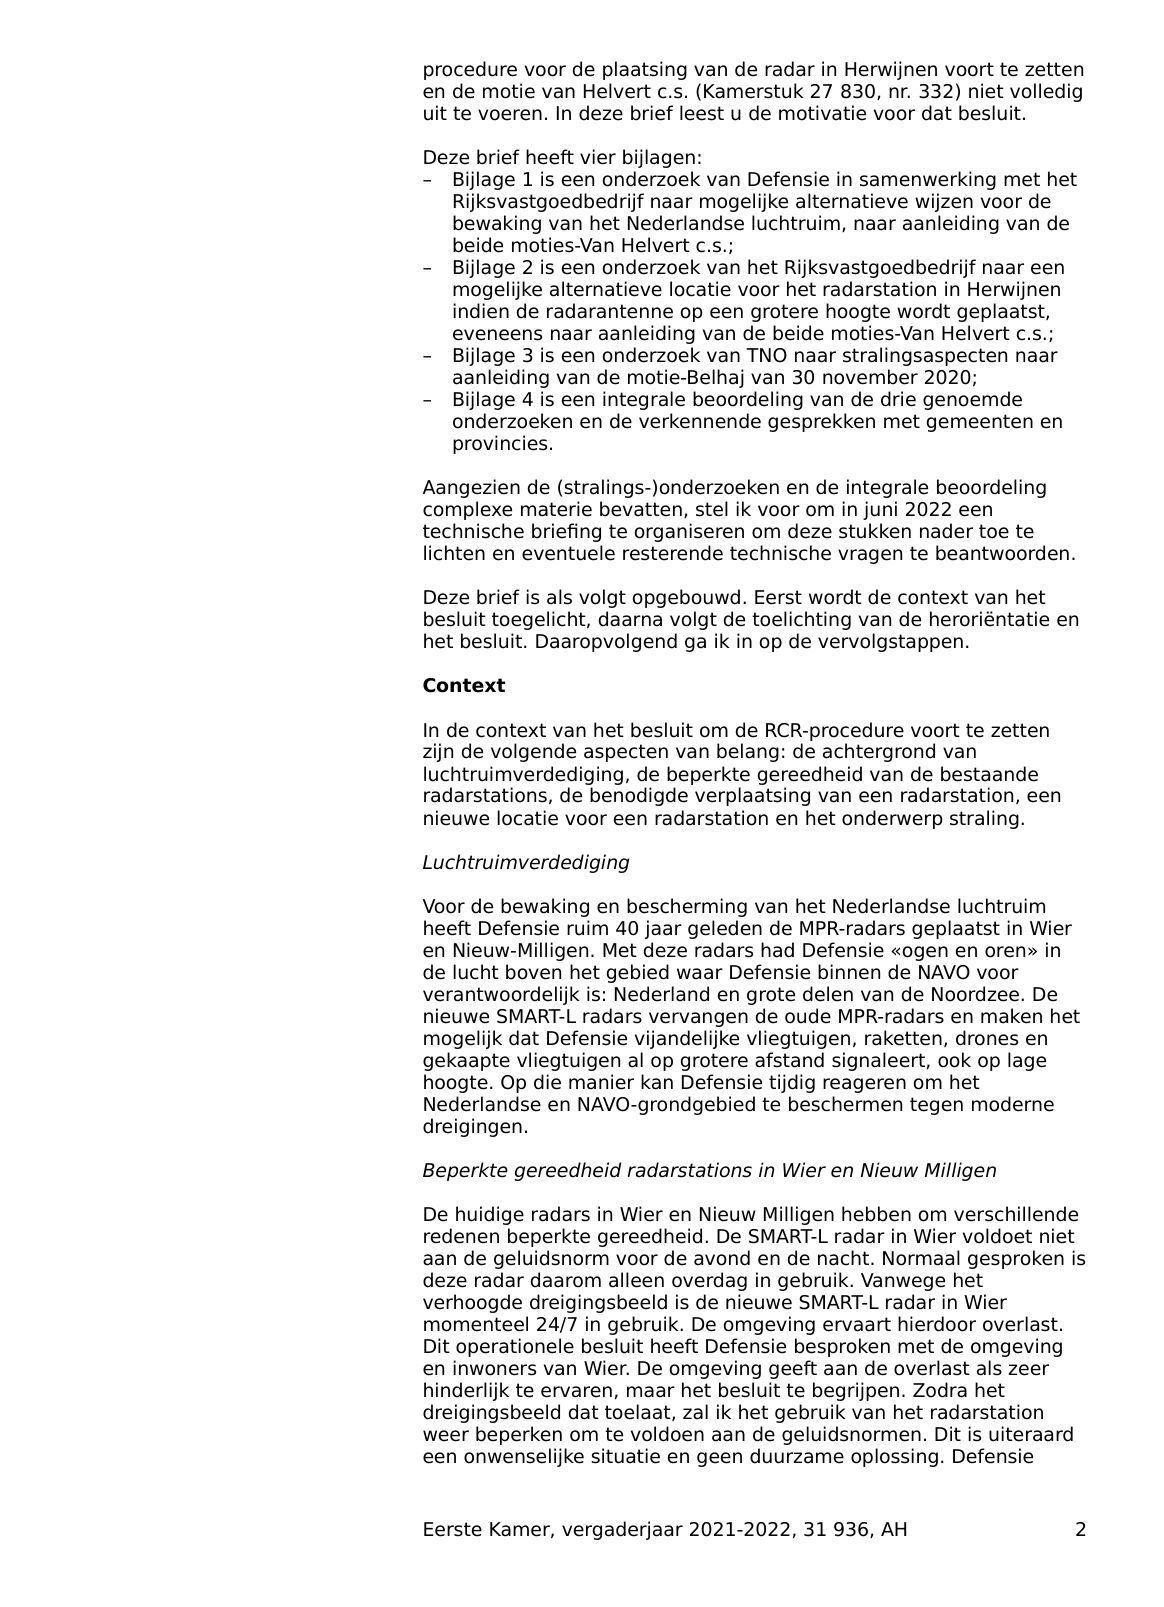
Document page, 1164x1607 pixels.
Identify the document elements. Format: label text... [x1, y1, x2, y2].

subtitle Luchtruimverdediging [422, 852, 1087, 873]
text Deze brief heeft vier bijlagen: [422, 147, 1087, 169]
text – Bijlage 1 is een onderzoek van Defensie in samenwerking met het Rijksvastgoedbedrijf naar mogelijke alternatieve wijzen voor de bewaking van het Nederlandse luchtruim, naar aanleiding van de beide moties-Van Helvert c.s.; [422, 169, 1087, 257]
subtitle Beperkte gereedheid radarstations in Wier en Nieuw Milligen [422, 1160, 1087, 1182]
text Deze brief is als volgt opgebouwd. Eerst wordt de context van het besluit toegelicht, daarna volgt de toelichting van de heroriëntatie en het besluit. Daaropvolgend ga ik in op de vervolgstappen. [422, 587, 1087, 653]
subtitle Context [422, 675, 1087, 697]
text – Bijlage 4 is een integrale beoordeling van de drie genoemde onderzoeken en de verkennende gesprekken met gemeenten en provincies. [422, 389, 1087, 455]
text Voor de bewaking en bescherming van het Nederlandse luchtruim heeft Defensie ruim 40 jaar geleden de MPR-radars geplaatst in Wier en Nieuw-Milligen. Met deze radars had Defensie «ogen en oren» in de lucht boven het gebied waar Defensie binnen de NAVO voor verantwoordelijk is: Nederland en grote delen van de Noordzee. De nieuwe SMART-L radars vervangen de oude MPR-radars en maken het mogelijk dat Defensie vijandelijke vliegtuigen, raketten, drones en gekaapte vliegtuigen al op grotere afstand signaleert, ook op lage hoogte. Op die manier kan Defensie tijdig reageren om het Nederlandse en NAVO-grondgebied te beschermen tegen moderne dreigingen. [422, 896, 1087, 1137]
text – Bijlage 2 is een onderzoek van het Rijksvastgoedbedrijf naar een mogelijke alternatieve locatie voor het radarstation in Herwijnen indien de radarantenne op een grotere hoogte wordt geplaatst, eveneens naar aanleiding van de beide moties-Van Helvert c.s.; [422, 257, 1087, 345]
text De huidige radars in Wier en Nieuw Milligen hebben om verschillende redenen beperkte gereedheid. De SMART-L radar in Wier voldoet niet aan de geluidsnorm voor de avond en de nacht. Normaal gesproken is deze radar daarom alleen overdag in gebruik. Vanwege het verhoogde dreigingsbeeld is de nieuwe SMART-L radar in Wier momenteel 24/7 in gebruik. De omgeving ervaart hierdoor overlast. Dit operationele besluit heeft Defensie besproken met de omgeving en inwoners van Wier. De omgeving geeft aan de overlast als zeer hinderlijk te ervaren, maar het besluit te begrijpen. Zodra het dreigingsbeeld dat toelaat, zal ik het gebruik van het radarstation weer beperken om te voldoen aan de geluidsnormen. Dit is uiteraard een onwenselijke situatie en geen duurzame oplossing. Defensie [422, 1204, 1087, 1468]
text procedure voor de plaatsing van de radar in Herwijnen voort te zetten en de motie van Helvert c.s. (Kamerstuk 27 830, nr. 332) niet volledig uit te voeren. In deze brief leest u de motivatie voor dat besluit. [422, 59, 1087, 125]
text Aangezien de (stralings-)onderzoeken en de integrale beoordeling complexe materie bevatten, stel ik voor om in juni 2022 een technische briefing te organiseren om deze stukken nader toe te lichten en eventuele resterende technische vragen te beantwoorden. [422, 477, 1087, 565]
text In de context van het besluit om de RCR-procedure voort te zetten zijn de volgende aspecten van belang: de achtergrond van luchtruimverdediging, de beperkte gereedheid van de bestaande radarstations, de benodigde verplaatsing van een radarstation, een nieuwe locatie voor een radarstation en het onderwerp straling. [422, 719, 1087, 829]
text – Bijlage 3 is een onderzoek van TNO naar stralingsaspecten naar aanleiding van de motie-Belhaj van 30 november 2020; [422, 345, 1087, 389]
